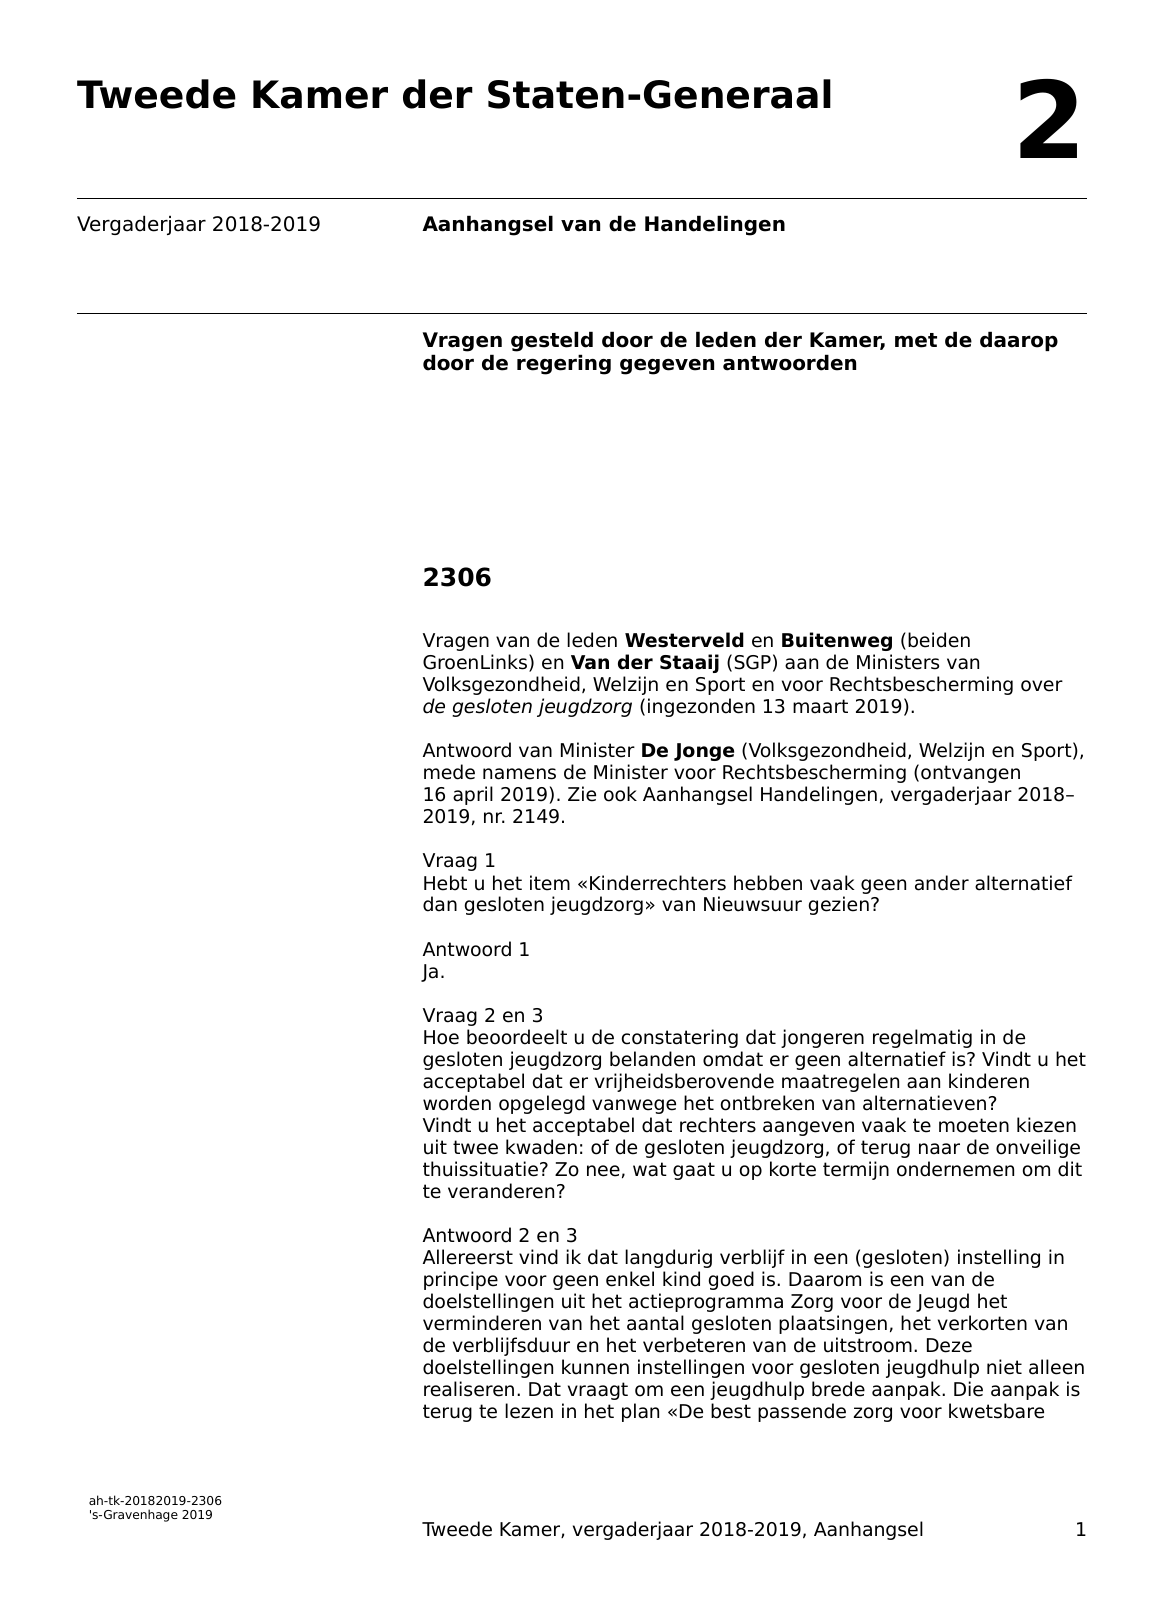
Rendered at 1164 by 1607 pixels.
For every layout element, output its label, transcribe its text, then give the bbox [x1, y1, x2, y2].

text Allereerst vind ik dat langdurig verblijf in een (gesloten) instelling in principe voor geen enkel kind goed is. Daarom is een van de doelstellingen uit het actieprogramma Zorg voor de Jeugd het verminderen van het aantal gesloten plaatsingen, het verkorten van de verblijfsduur en het verbeteren van de uitstroom. Deze doelstellingen kunnen instellingen voor gesloten jeugdhulp niet alleen realiseren. Dat vraagt om een jeugdhulp brede aanpak. Die aanpak is terug te lezen in het plan «De best passende zorg voor kwetsbare [422, 1247, 1087, 1422]
text Hebt u het item «Kinderrechters hebben vaak geen ander alternatief dan gesloten jeugdzorg» van Nieuwsuur gezien? [422, 872, 1087, 916]
table_header Tweede Kamer der Staten-Generaal [77, 59, 886, 198]
text ah-tk-20182019-2306 [88, 1494, 323, 1508]
table_cell Vergaderjaar 2018-2019 [77, 199, 422, 313]
text Antwoord 1 [422, 938, 1087, 961]
table_cell [77, 314, 422, 375]
text Antwoord 2 en 3 [422, 1225, 1087, 1247]
text 2306 [422, 563, 1087, 592]
text Vragen van de leden Westerveld en Buitenweg (beiden GroenLinks) en Van der Staaij (SGP) aan de Ministers van Volksgezondheid, Welzijn en Sport en voor Rechtsbescherming over de gesloten jeugdzorg (ingezonden 13 maart 2019). [422, 630, 1087, 718]
text Vraag 2 en 3 [422, 1005, 1087, 1027]
text Vraag 1 [422, 850, 1087, 872]
text Antwoord van Minister De Jonge (Volksgezondheid, Welzijn en Sport), mede namens de Minister voor Rechtsbescherming (ontvangen 16 april 2019). Zie ook Aanhangsel Handelingen, vergaderjaar 2018–2019, nr. 2149. [422, 740, 1087, 828]
text Hoe beoordeelt u de constatering dat jongeren regelmatig in de gesloten jeugdzorg belanden omdat er geen alternatief is? Vindt u het acceptabel dat er vrijheidsberovende maatregelen aan kinderen worden opgelegd vanwege het ontbreken van alternatieven? [422, 1027, 1087, 1114]
table_header 2 [886, 59, 1087, 198]
table_cell Aanhangsel van de Handelingen [422, 199, 1087, 313]
text Vindt u het acceptabel dat rechters aangeven vaak te moeten kiezen uit twee kwaden: of de gesloten jeugdzorg, of terug naar de onveilige thuissituatie? Zo nee, wat gaat u op korte termijn ondernemen om dit te veranderen? [422, 1114, 1087, 1202]
table_cell Vragen gesteld door de leden der Kamer, met de daarop door de regering gegeven antwoorden [422, 314, 1087, 375]
text Ja. [422, 961, 1087, 982]
text 's-Gravenhage 2019 [88, 1508, 323, 1522]
